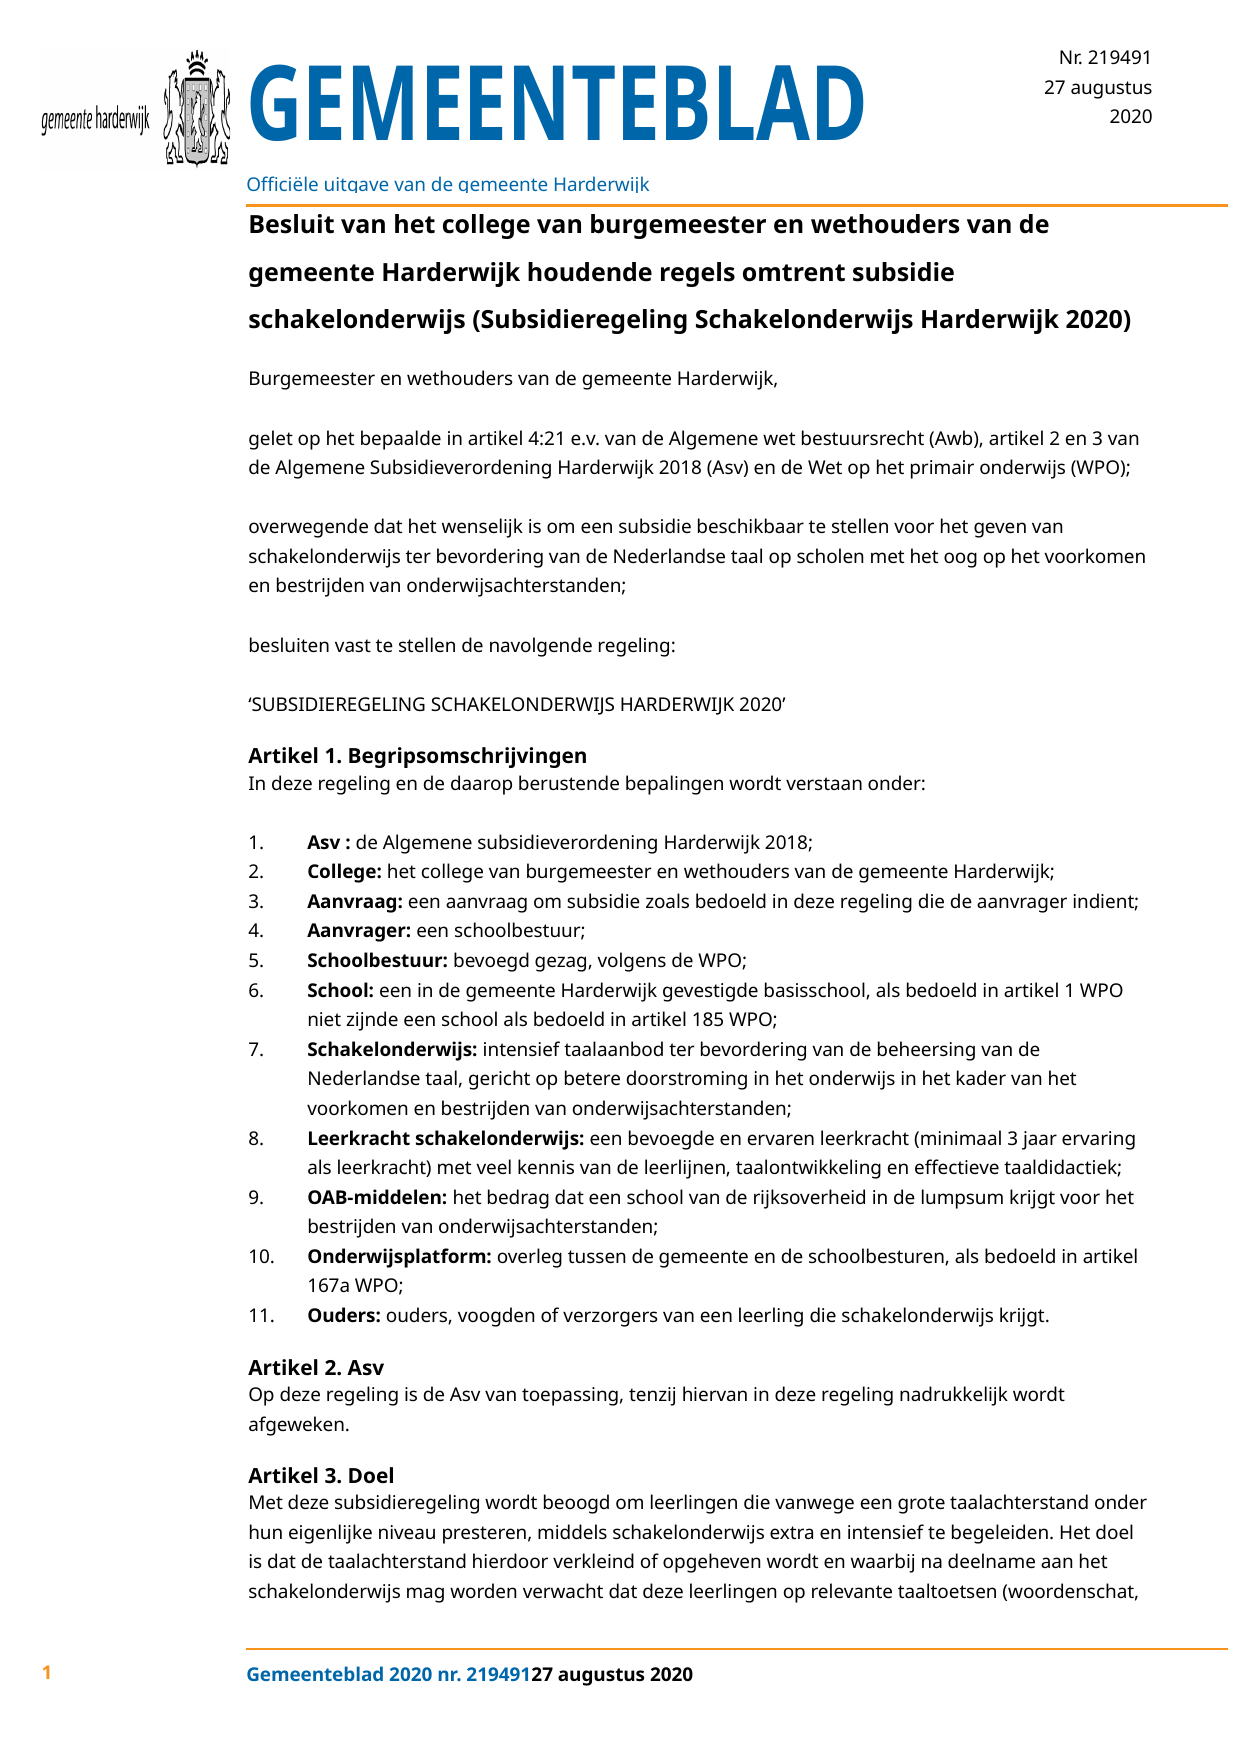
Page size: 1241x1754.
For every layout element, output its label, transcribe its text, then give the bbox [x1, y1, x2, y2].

text ‘SUBSIDIEREGELING SCHAKELONDERWIJS HARDERWIJK 2020’ [248, 691, 1152, 717]
text besluiten vast te stellen de navolgende regeling: [248, 632, 1152, 657]
list Aanvrager: een schoolbestuur; [248, 918, 1152, 943]
text Artikel 1. Begripsomschrijvingen [248, 741, 1152, 770]
list OAB-middelen: het bedrag dat een school van de rijksoverheid in de lumpsum krijgt voor het bestrijden van onderwijsachterstanden; [248, 1184, 1152, 1239]
list Asv : de Algemene subsidieverordening Harderwijk 2018; [248, 829, 1152, 855]
list Schoolbestuur: bevoegd gezag, volgens de WPO; [248, 947, 1152, 973]
list School: een in de gemeente Harderwijk gevestigde basisschool, als bedoeld in artikel 1 WPO niet zijnde een school als bedoeld in artikel 185 WPO; [248, 977, 1152, 1032]
text Burgemeester en wethouders van de gemeente Harderwijk, [248, 366, 1152, 391]
list Aanvraag: een aanvraag om subsidie zoals bedoeld in deze regeling die de aanvrager indient; [248, 888, 1152, 914]
text Besluit van het college van burgemeester en wethouders van de gemeente Harderwijk houdende regels omtrent subsidie schakelonderwijs (Subsidieregeling Schakelonderwijs Harderwijk 2020) [248, 207, 1152, 336]
list Ouders: ouders, voogden of verzorgers van een leerling die schakelonderwijs krijgt. [248, 1302, 1152, 1328]
list Schakelonderwijs: intensief taalaanbod ter bevordering van de beheersing van de Nederlandse taal, gericht op betere doorstroming in het onderwijs in het kader van het voorkomen en bestrijden van onderwijsachterstanden; [248, 1036, 1152, 1121]
picture [41, 47, 231, 172]
list Leerkracht schakelonderwijs: een bevoegde en ervaren leerkracht (minimaal 3 jaar ervaring als leerkracht) met veel kennis van de leerlijnen, taalontwikkeling en effectieve taaldidactiek; [248, 1125, 1152, 1180]
text overwegende dat het wenselijk is om een subsidie beschikbaar te stellen voor het geven van schakelonderwijs ter bevordering van de Nederlandse taal op scholen met het oog op het voorkomen en bestrijden van onderwijsachterstanden; [248, 513, 1152, 598]
list College: het college van burgemeester en wethouders van de gemeente Harderwijk; [248, 858, 1152, 884]
text Artikel 2. Asv [248, 1353, 1152, 1381]
text gelet op het bepaalde in artikel 4:21 e.v. van de Algemene wet bestuursrecht (Awb), artikel 2 en 3 van de Algemene Subsidieverordening Harderwijk 2018 (Asv) en de Wet op het primair onderwijs (WPO); [248, 425, 1152, 480]
text In deze regeling en de daarop berustende bepalingen wordt verstaan onder: [248, 770, 1152, 796]
text Artikel 3. Doel [248, 1461, 1152, 1489]
text Met deze subsidieregeling wordt beoogd om leerlingen die vanwege een grote taalachterstand onder hun eigenlijke niveau presteren, middels schakelonderwijs extra en intensief te begeleiden. Het doel is dat de taalachterstand hierdoor verkleind of opgeheven wordt en waarbij na deelname aan het schakelonderwijs mag worden verwacht dat deze leerlingen op relevante taaltoetsen (woordenschat, [248, 1489, 1152, 1604]
text Op deze regeling is de Asv van toepassing, tenzij hiervan in deze regeling nadrukkelijk wordt afgeweken. [248, 1381, 1152, 1436]
list Onderwijsplatform: overleg tussen de gemeente en de schoolbesturen, als bedoeld in artikel 167a WPO; [248, 1243, 1152, 1298]
